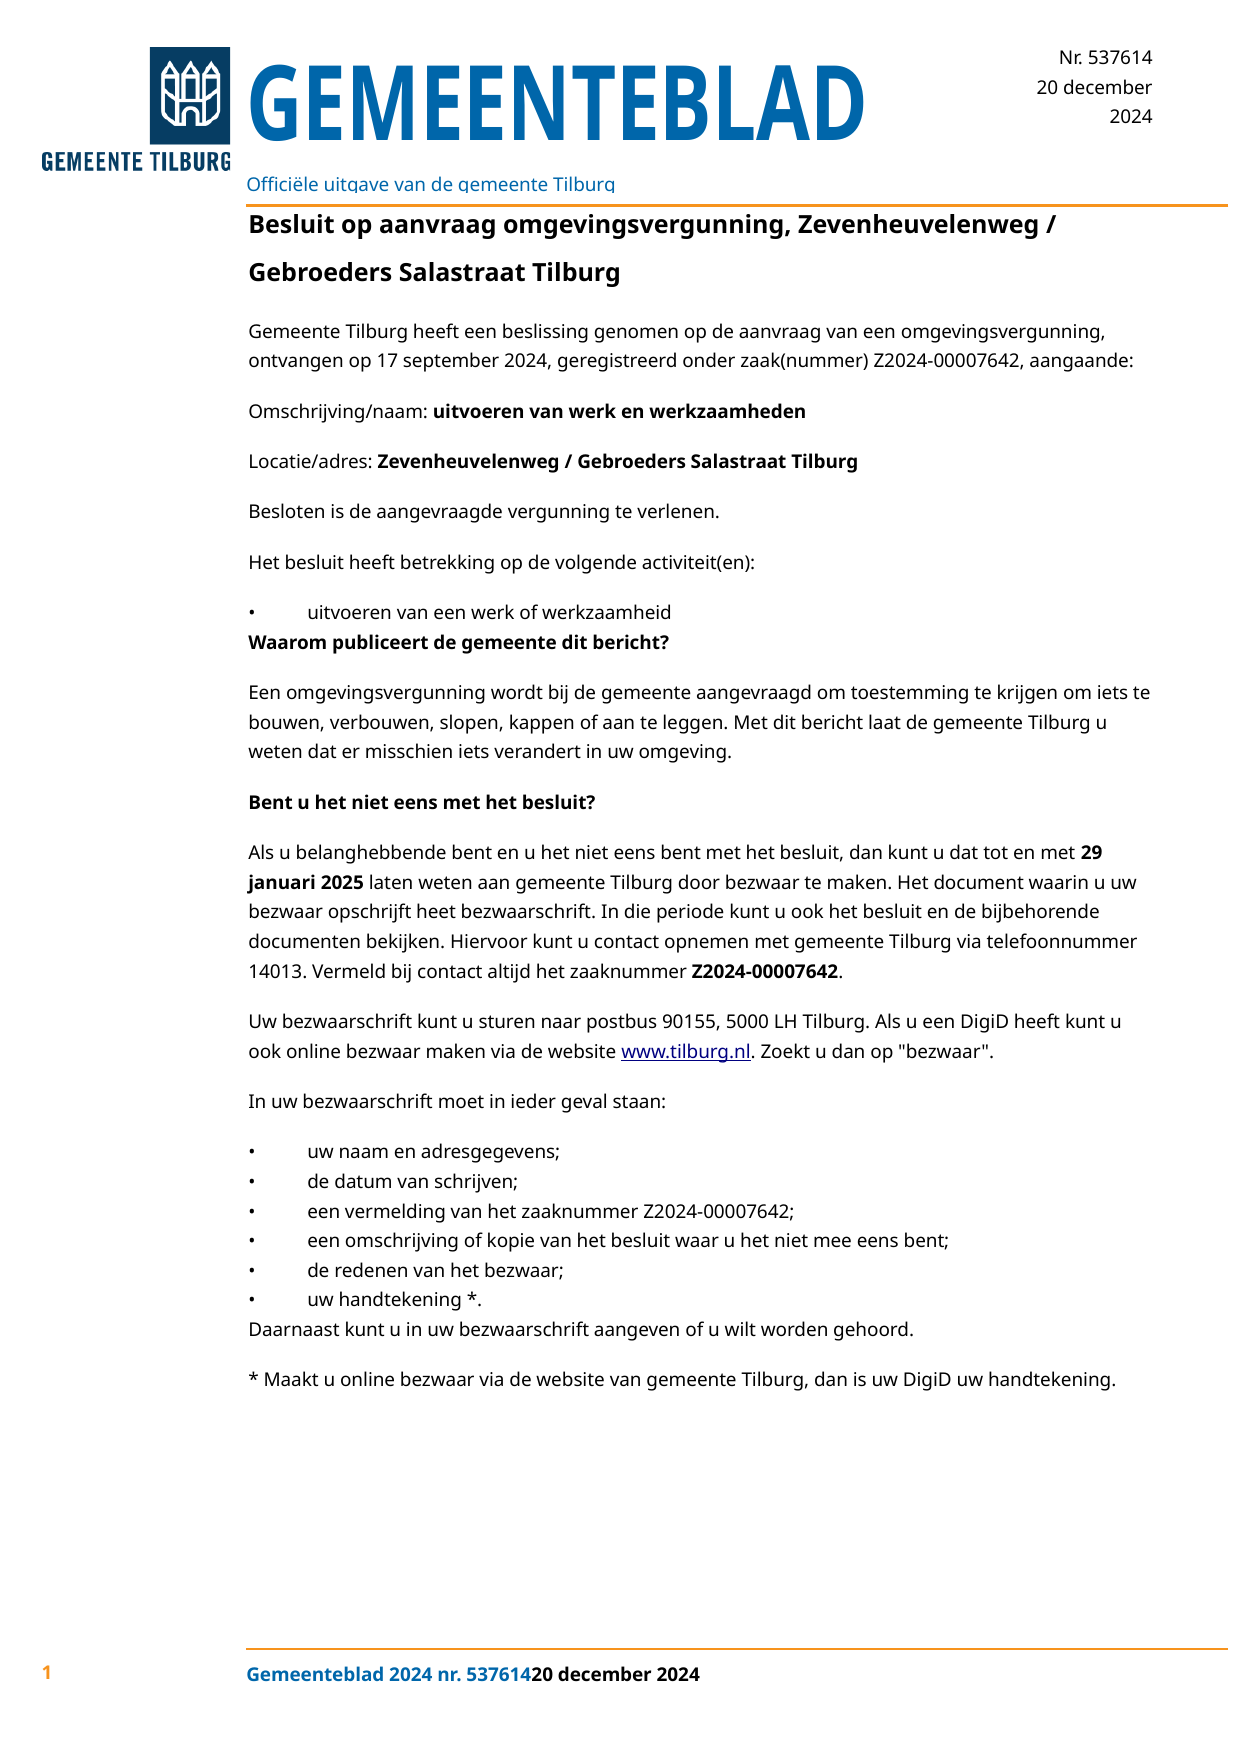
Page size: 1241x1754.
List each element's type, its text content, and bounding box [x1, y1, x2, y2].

list een omschrijving of kopie van het besluit waar u het niet mee eens bent; [248, 1227, 1152, 1253]
text Besloten is de aangevraagde vergunning te verlenen. [248, 499, 1152, 524]
list de datum van schrijven; [248, 1168, 1152, 1194]
text Omschrijving/naam: uitvoeren van werk en werkzaamheden [248, 398, 1152, 424]
list uitvoeren van een werk of werkzaamheid [248, 599, 1152, 625]
text Als u belanghebbende bent en u het niet eens bent met het besluit, dan kunt u dat tot en met 29 januari 2025 laten weten aan gemeente Tilburg door bezwaar te maken. Het document waarin u uw bezwaar opschrijft heet bezwaarschrift. In die periode kunt u ook het besluit en de bijbehorende documenten bekijken. Hiervoor kunt u contact opnemen met gemeente Tilburg via telefoonnummer 14013. Vermeld bij contact altijd het zaaknummer Z2024-00007642. [248, 839, 1152, 984]
list een vermelding van het zaaknummer Z2024-00007642; [248, 1198, 1152, 1224]
text * Maakt u online bezwaar via de website van gemeente Tilburg, dan is uw DigiD uw handtekening. [248, 1367, 1152, 1392]
list de redenen van het bezwaar; [248, 1257, 1152, 1283]
text Besluit op aanvraag omgevingsvergunning, Zevenheuvelenweg / Gebroeders Salastraat Tilburg [248, 207, 1152, 288]
text Gemeente Tilburg heeft een beslissing genomen op de aanvraag van een omgevingsvergunning, ontvangen op 17 september 2024, geregistreerd onder zaak(nummer) Z2024-00007642, aangaande: [248, 318, 1152, 373]
text In uw bezwaarschrift moet in ieder geval staan: [248, 1088, 1152, 1114]
text Een omgevingsvergunning wordt bij de gemeente aangevraagd om toestemming te krijgen om iets te bouwen, verbouwen, slopen, kappen of aan te leggen. Met dit bericht laat de gemeente Tilburg u weten dat er misschien iets verandert in uw omgeving. [248, 679, 1152, 764]
list uw naam en adresgegevens; [248, 1139, 1152, 1164]
text Daarnaast kunt u in uw bezwaarschrift aangeven of u wilt worden gehoord. [248, 1316, 1152, 1342]
picture [41, 47, 231, 172]
text Locatie/adres: Zevenheuvelenweg / Gebroeders Salastraat Tilburg [248, 448, 1152, 474]
text Waarom publiceert de gemeente dit bericht? [248, 629, 1152, 655]
list uw handtekening *. [248, 1287, 1152, 1312]
text Bent u het niet eens met het besluit? [248, 789, 1152, 815]
text Uw bezwaarschrift kunt u sturen naar postbus 90155, 5000 LH Tilburg. Als u een DigiD heeft kunt u ook online bezwaar maken via de website www.tilburg.nl. Zoekt u dan op "bezwaar". [248, 1008, 1152, 1064]
text Het besluit heeft betrekking op de volgende activiteit(en): [248, 549, 1152, 575]
